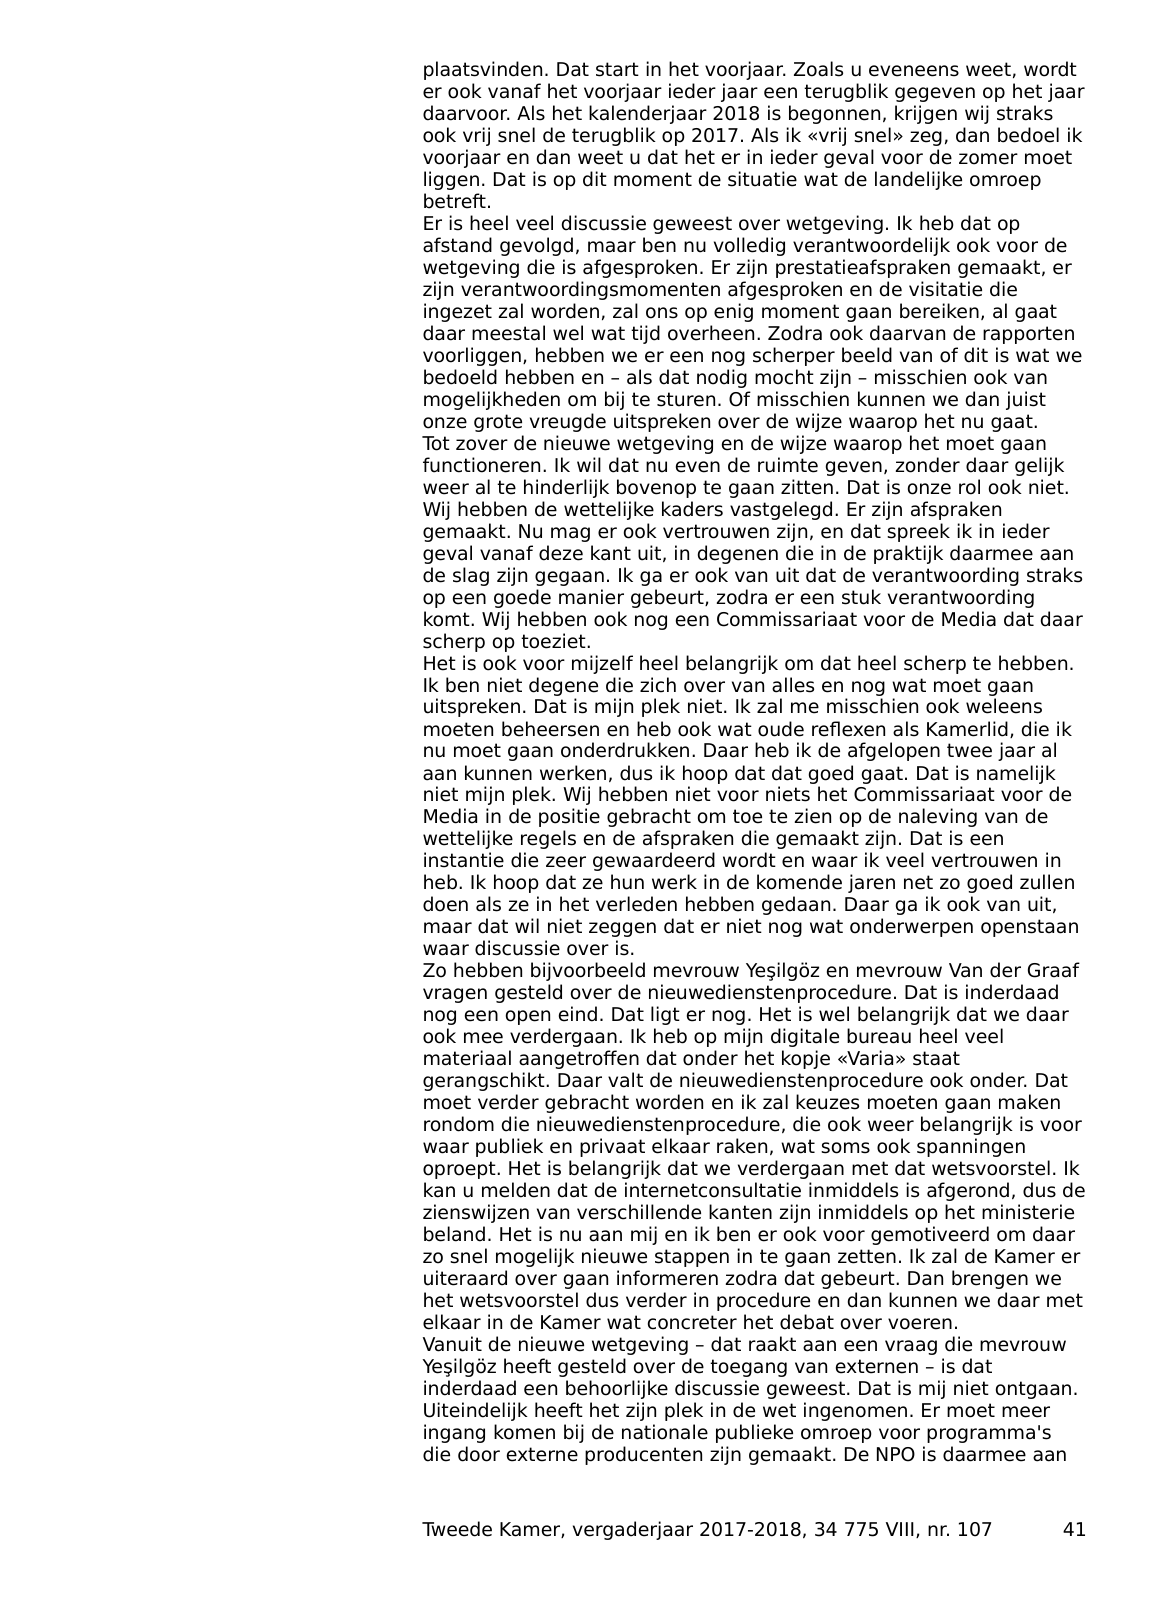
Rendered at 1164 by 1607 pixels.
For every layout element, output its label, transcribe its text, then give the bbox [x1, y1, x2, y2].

text Vanuit de nieuwe wetgeving – dat raakt aan een vraag die mevrouw Yeşilgöz heeft gesteld over de toegang van externen – is dat inderdaad een behoorlijke discussie geweest. Dat is mij niet ontgaan. Uiteindelijk heeft het zijn plek in de wet ingenomen. Er moet meer ingang komen bij de nationale publieke omroep voor programma's die door externe producenten zijn gemaakt. De NPO is daarmee aan [422, 1334, 1087, 1466]
text Het is ook voor mijzelf heel belangrijk om dat heel scherp te hebben. Ik ben niet degene die zich over van alles en nog wat moet gaan uitspreken. Dat is mijn plek niet. Ik zal me misschien ook weleens moeten beheersen en heb ook wat oude reflexen als Kamerlid, die ik nu moet gaan onderdrukken. Daar heb ik de afgelopen twee jaar al aan kunnen werken, dus ik hoop dat dat goed gaat. Dat is namelijk niet mijn plek. Wij hebben niet voor niets het Commissariaat voor de Media in de positie gebracht om toe te zien op de naleving van de wettelijke regels en de afspraken die gemaakt zijn. Dat is een instantie die zeer gewaardeerd wordt en waar ik veel vertrouwen in heb. Ik hoop dat ze hun werk in de komende jaren net zo goed zullen doen als ze in het verleden hebben gedaan. Daar ga ik ook van uit, maar dat wil niet zeggen dat er niet nog wat onderwerpen openstaan waar discussie over is. [422, 652, 1087, 960]
text plaatsvinden. Dat start in het voorjaar. Zoals u eveneens weet, wordt er ook vanaf het voorjaar ieder jaar een terugblik gegeven op het jaar daarvoor. Als het kalenderjaar 2018 is begonnen, krijgen wij straks ook vrij snel de terugblik op 2017. Als ik «vrij snel» zeg, dan bedoel ik voorjaar en dan weet u dat het er in ieder geval voor de zomer moet liggen. Dat is op dit moment de situatie wat de landelijke omroep betreft. [422, 59, 1087, 213]
text Tot zover de nieuwe wetgeving en de wijze waarop het moet gaan functioneren. Ik wil dat nu even de ruimte geven, zonder daar gelijk weer al te hinderlijk bovenop te gaan zitten. Dat is onze rol ook niet. Wij hebben de wettelijke kaders vastgelegd. Er zijn afspraken gemaakt. Nu mag er ook vertrouwen zijn, en dat spreek ik in ieder geval vanaf deze kant uit, in degenen die in de praktijk daarmee aan de slag zijn gegaan. Ik ga er ook van uit dat de verantwoording straks op een goede manier gebeurt, zodra er een stuk verantwoording komt. Wij hebben ook nog een Commissariaat voor de Media dat daar scherp op toeziet. [422, 433, 1087, 652]
text Er is heel veel discussie geweest over wetgeving. Ik heb dat op afstand gevolgd, maar ben nu volledig verantwoordelijk ook voor de wetgeving die is afgesproken. Er zijn prestatieafspraken gemaakt, er zijn verantwoordingsmomenten afgesproken en de visitatie die ingezet zal worden, zal ons op enig moment gaan bereiken, al gaat daar meestal wel wat tijd overheen. Zodra ook daarvan de rapporten voorliggen, hebben we er een nog scherper beeld van of dit is wat we bedoeld hebben en – als dat nodig mocht zijn – misschien ook van mogelijkheden om bij te sturen. Of misschien kunnen we dan juist onze grote vreugde uitspreken over de wijze waarop het nu gaat. [422, 213, 1087, 433]
text Zo hebben bijvoorbeeld mevrouw Yeşilgöz en mevrouw Van der Graaf vragen gesteld over de nieuwedienstenprocedure. Dat is inderdaad nog een open eind. Dat ligt er nog. Het is wel belangrijk dat we daar ook mee verdergaan. Ik heb op mijn digitale bureau heel veel materiaal aangetroffen dat onder het kopje «Varia» staat gerangschikt. Daar valt de nieuwedienstenprocedure ook onder. Dat moet verder gebracht worden en ik zal keuzes moeten gaan maken rondom die nieuwedienstenprocedure, die ook weer belangrijk is voor waar publiek en privaat elkaar raken, wat soms ook spanningen oproept. Het is belangrijk dat we verdergaan met dat wetsvoorstel. Ik kan u melden dat de internetconsultatie inmiddels is afgerond, dus de zienswijzen van verschillende kanten zijn inmiddels op het ministerie beland. Het is nu aan mij en ik ben er ook voor gemotiveerd om daar zo snel mogelijk nieuwe stappen in te gaan zetten. Ik zal de Kamer er uiteraard over gaan informeren zodra dat gebeurt. Dan brengen we het wetsvoorstel dus verder in procedure en dan kunnen we daar met elkaar in de Kamer wat concreter het debat over voeren. [422, 960, 1087, 1334]
